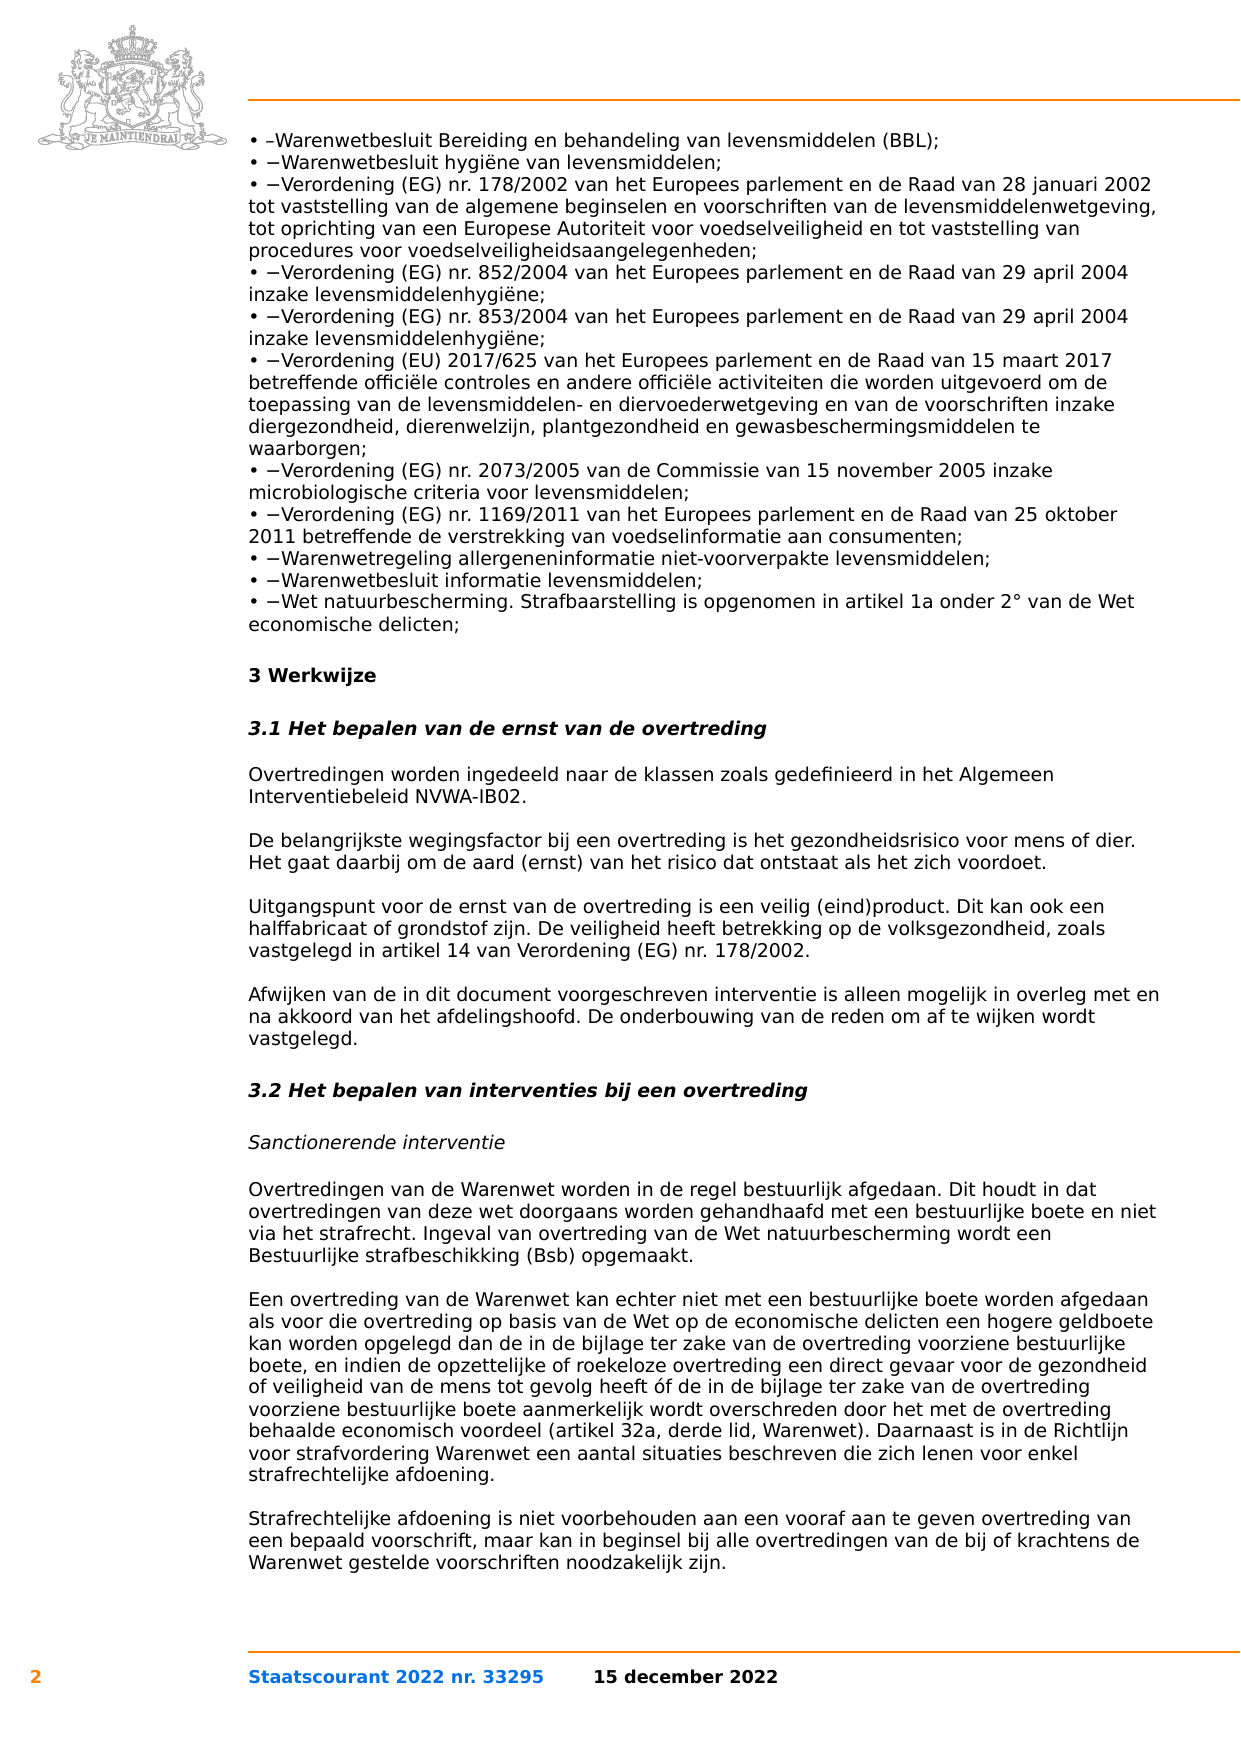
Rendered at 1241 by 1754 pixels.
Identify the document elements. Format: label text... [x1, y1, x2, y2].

subtitle Sanctionerende interventie [248, 1132, 1163, 1154]
text • −Verordening (EG) nr. 852/2004 van het Europees parlement en de Raad van 29 april 2004 inzake levensmiddelenhygiëne; [248, 262, 1163, 306]
text Strafrechtelijke afdoening is niet voorbehouden aan een vooraf aan te geven overtreding van een bepaald voorschrift, maar kan in beginsel bij alle overtredingen van de bij of krachtens de Warenwet gestelde voorschriften noodzakelijk zijn. [248, 1508, 1163, 1574]
text • −Verordening (EG) nr. 853/2004 van het Europees parlement en de Raad van 29 april 2004 inzake levensmiddelenhygiëne; [248, 306, 1163, 350]
text • −Verordening (EU) 2017/625 van het Europees parlement en de Raad van 15 maart 2017 betreffende officiële controles en andere officiële activiteiten die worden uitgevoerd om de toepassing van de levensmiddelen- en diervoederwetgeving en van de voorschriften inzake diergezondheid, dierenwelzijn, plantgezondheid en gewasbeschermingsmiddelen te waarborgen; [248, 350, 1163, 459]
text De belangrijkste wegingsfactor bij een overtreding is het gezondheidsrisico voor mens of dier. Het gaat daarbij om de aard (ernst) van het risico dat ontstaat als het zich voordoet. [248, 830, 1163, 874]
text Een overtreding van de Warenwet kan echter niet met een bestuurlijke boete worden afgedaan als voor die overtreding op basis van de Wet op de economische delicten een hogere geldboete kan worden opgelegd dan de in de bijlage ter zake van de overtreding voorziene bestuurlijke boete, en indien de opzettelijke of roekeloze overtreding een direct gevaar voor de gezondheid of veiligheid van de mens tot gevolg heeft óf de in de bijlage ter zake van de overtreding voorziene bestuurlijke boete aanmerkelijk wordt overschreden door het met de overtreding behaalde economisch voordeel (artikel 32a, derde lid, Warenwet). Daarnaast is in de Richtlijn voor strafvordering Warenwet een aantal situaties beschreven die zich lenen voor enkel strafrechtelijke afdoening. [248, 1288, 1163, 1486]
text Overtredingen worden ingedeeld naar de klassen zoals gedefinieerd in het Algemeen Interventiebeleid NVWA-IB02. [248, 764, 1163, 808]
text Afwijken van de in dit document voorgeschreven interventie is alleen mogelijk in overleg met en na akkoord van het afdelingshoofd. De onderbouwing van de reden om af te wijken wordt vastgelegd. [248, 984, 1163, 1050]
text Overtredingen van de Warenwet worden in de regel bestuurlijk afgedaan. Dit houdt in dat overtredingen van deze wet doorgaans worden gehandhaafd met een bestuurlijke boete en niet via het strafrecht. Ingeval van overtreding van de Wet natuurbescherming wordt een Bestuurlijke strafbeschikking (Bsb) opgemaakt. [248, 1179, 1163, 1267]
text Uitgangspunt voor de ernst van de overtreding is een veilig (eind)product. Dit kan ook een halffabricaat of grondstof zijn. De veiligheid heeft betrekking op de volksgezondheid, zoals vastgelegd in artikel 14 van Verordening (EG) nr. 178/2002. [248, 896, 1163, 962]
text • −Verordening (EG) nr. 2073/2005 van de Commissie van 15 november 2005 inzake microbiologische criteria voor levensmiddelen; [248, 459, 1163, 503]
text • −Verordening (EG) nr. 1169/2011 van het Europees parlement en de Raad van 25 oktober 2011 betreffende de verstrekking van voedselinformatie aan consumenten; [248, 503, 1163, 547]
text • −Warenwetbesluit informatie levensmiddelen; [248, 569, 1163, 591]
picture [38, 25, 227, 150]
subtitle 3 Werkwijze [248, 665, 1163, 687]
subtitle 3.2 Het bepalen van interventies bij een overtreding [248, 1080, 1163, 1102]
text • −Warenwetregeling allergeneninformatie niet-voorverpakte levensmiddelen; [248, 547, 1163, 569]
subtitle 3.1 Het bepalen van de ernst van de overtreding [248, 717, 1163, 739]
text • –Warenwetbesluit Bereiding en behandeling van levensmiddelen (BBL); [248, 130, 1163, 152]
text • −Warenwetbesluit hygiëne van levensmiddelen; [248, 152, 1163, 174]
text • −Verordening (EG) nr. 178/2002 van het Europees parlement en de Raad van 28 januari 2002 tot vaststelling van de algemene beginselen en voorschriften van de levensmiddelenwetgeving, tot oprichting van een Europese Autoriteit voor voedselveiligheid en tot vaststelling van procedures voor voedselveiligheidsaangelegenheden; [248, 174, 1163, 262]
text • −Wet natuurbescherming. Strafbaarstelling is opgenomen in artikel 1a onder 2° van de Wet economische delicten; [248, 591, 1163, 635]
